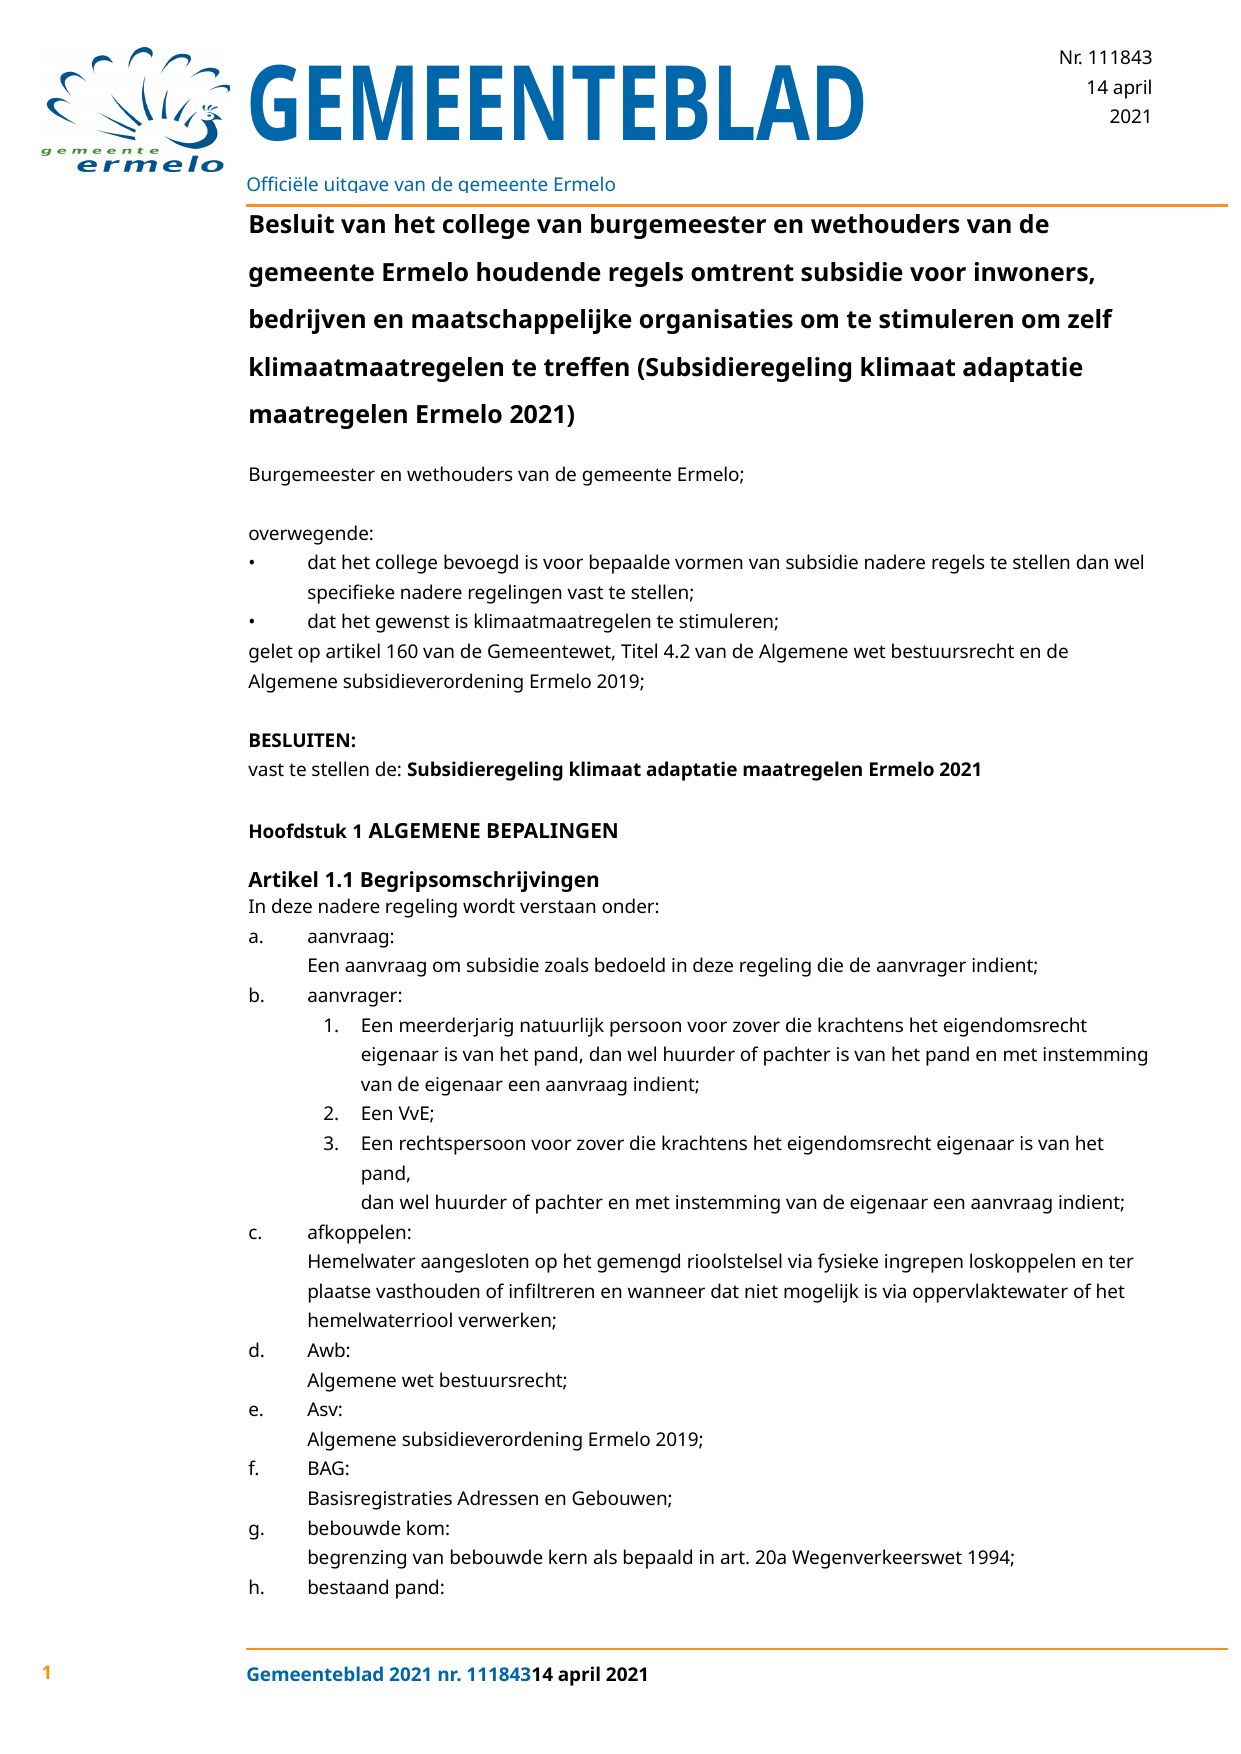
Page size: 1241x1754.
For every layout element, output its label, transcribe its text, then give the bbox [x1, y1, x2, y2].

text BESLUITEN: [248, 727, 1152, 753]
list Basisregistraties Adressen en Gebouwen; [248, 1485, 1152, 1511]
text Artikel 1.1 Begripsomschrijvingen [248, 865, 1152, 893]
list bebouwde kom: [248, 1515, 1152, 1540]
list Awb: [248, 1337, 1152, 1363]
list begrenzing van bebouwde kern als bepaald in art. 20a Wegenverkeerswet 1994; [248, 1544, 1152, 1570]
list afkoppelen: [248, 1219, 1152, 1244]
list Asv: [248, 1396, 1152, 1422]
list Een aanvraag om subsidie zoals bedoeld in deze regeling die de aanvrager indient; [248, 953, 1152, 978]
list Een VvE; [323, 1101, 1152, 1126]
list Algemene wet bestuursrecht; [248, 1367, 1152, 1392]
text Besluit van het college van burgemeester en wethouders van de gemeente Ermelo houdende regels omtrent subsidie voor inwoners, bedrijven en maatschappelijke organisaties om te stimuleren om zelf klimaatmaatregelen te treffen (Subsidieregeling klimaat adaptatie maatregelen Ermelo 2021) [248, 207, 1152, 431]
text gelet op artikel 160 van de Gemeentewet, Titel 4.2 van de Algemene wet bestuursrecht en de Algemene subsidieverordening Ermelo 2019; [248, 638, 1152, 693]
list aanvraag: [248, 923, 1152, 949]
text Hoofdstuk 1 ALGEMENE BEPALINGEN [248, 816, 1152, 844]
text overwegende: [248, 520, 1152, 546]
picture [41, 47, 231, 172]
list BAG: [248, 1456, 1152, 1481]
list Hemelwater aangesloten op het gemengd rioolstelsel via fysieke ingrepen loskoppelen en ter plaatse vasthouden of infiltreren en wanneer dat niet mogelijk is via oppervlaktewater of het hemelwaterriool verwerken; [248, 1248, 1152, 1333]
list dat het college bevoegd is voor bepaalde vormen van subsidie nadere regels te stellen dan wel specifieke nadere regelingen vast te stellen; [248, 549, 1152, 605]
list Een meerderjarig natuurlijk persoon voor zover die krachtens het eigendomsrecht eigenaar is van het pand, dan wel huurder of pachter is van het pand en met instemming van de eigenaar een aanvraag indient; [323, 1012, 1152, 1097]
list dat het gewenst is klimaatmaatregelen te stimuleren; [248, 609, 1152, 634]
text vast te stellen de: Subsidieregeling klimaat adaptatie maatregelen Ermelo 2021 [248, 757, 1152, 782]
list bestaand pand: [248, 1574, 1152, 1599]
list aanvrager: [248, 982, 1152, 1008]
text In deze nadere regeling wordt verstaan onder: [248, 893, 1152, 919]
list Een rechtspersoon voor zover die krachtens het eigendomsrecht eigenaar is van het pand, [323, 1130, 1152, 1185]
text Burgemeester en wethouders van de gemeente Ermelo; [248, 461, 1152, 486]
list dan wel huurder of pachter en met instemming van de eigenaar een aanvraag indient; [323, 1189, 1152, 1215]
list Algemene subsidieverordening Ermelo 2019; [248, 1426, 1152, 1452]
